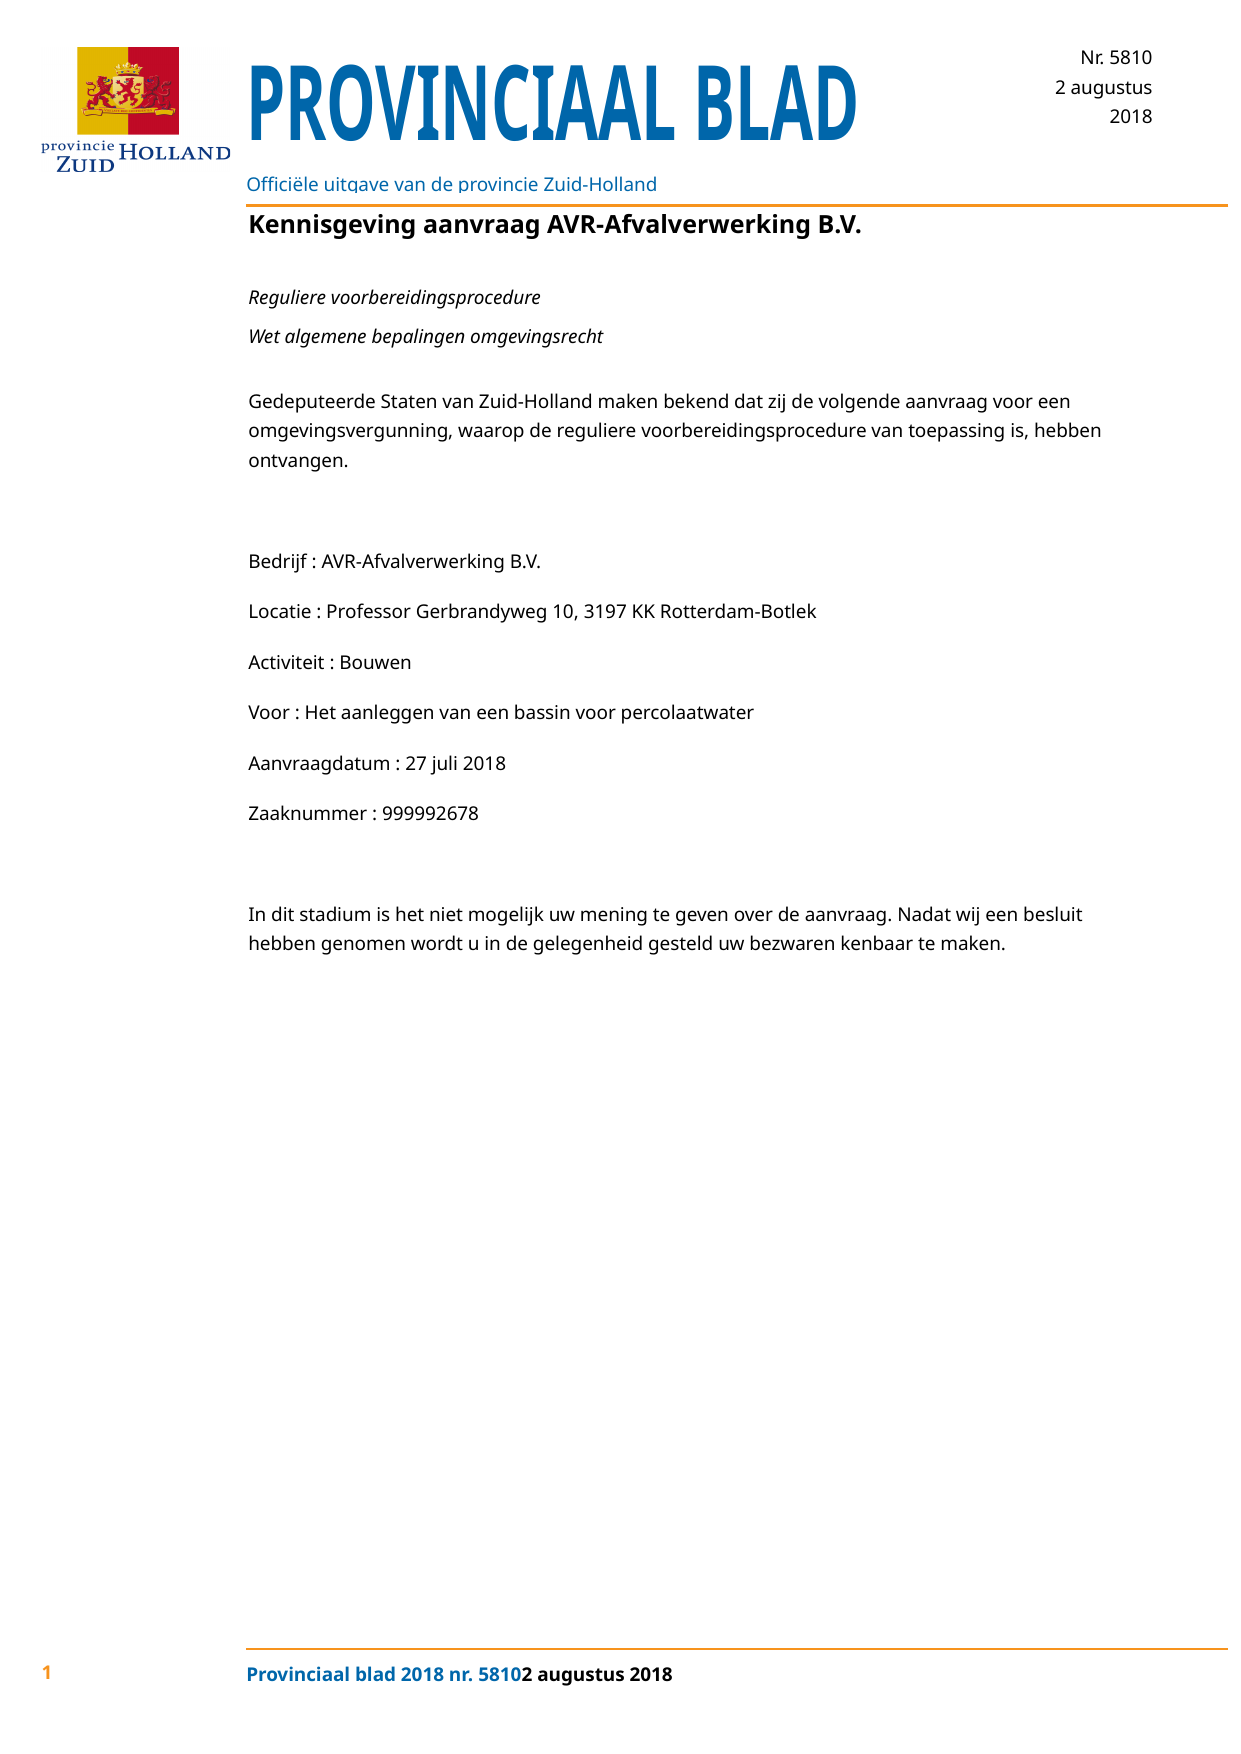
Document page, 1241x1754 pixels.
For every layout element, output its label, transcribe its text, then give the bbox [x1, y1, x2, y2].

text Voor : Het aanleggen van een bassin voor percolaatwater [248, 699, 1152, 725]
text Gedeputeerde Staten van Zuid-Holland maken bekend dat zij de volgende aanvraag voor een omgevingsvergunning, waarop de reguliere voorbereidingsprocedure van toepassing is, hebben ontvangen. [248, 388, 1152, 473]
text Kennisgeving aanvraag AVR-Afvalverwerking B.V. [248, 207, 1152, 241]
text Activiteit : Bouwen [248, 649, 1152, 675]
text In dit stadium is het niet mogelijk uw mening te geven over de aanvraag. Nadat wij een besluit hebben genomen wordt u in de gelegenheid gesteld uw bezwaren kenbaar te maken. [248, 901, 1152, 956]
text Aanvraagdatum : 27 juli 2018 [248, 750, 1152, 776]
text Locatie : Professor Gerbrandyweg 10, 3197 KK Rotterdam-Botlek [248, 598, 1152, 624]
text Zaaknummer : 999992678 [248, 800, 1152, 826]
picture [41, 47, 231, 172]
text Wet algemene bepalingen omgevingsrecht [248, 323, 1152, 349]
text Bedrijf : AVR-Afvalverwerking B.V. [248, 548, 1152, 574]
text Reguliere voorbereidingsprocedure [248, 284, 1152, 309]
